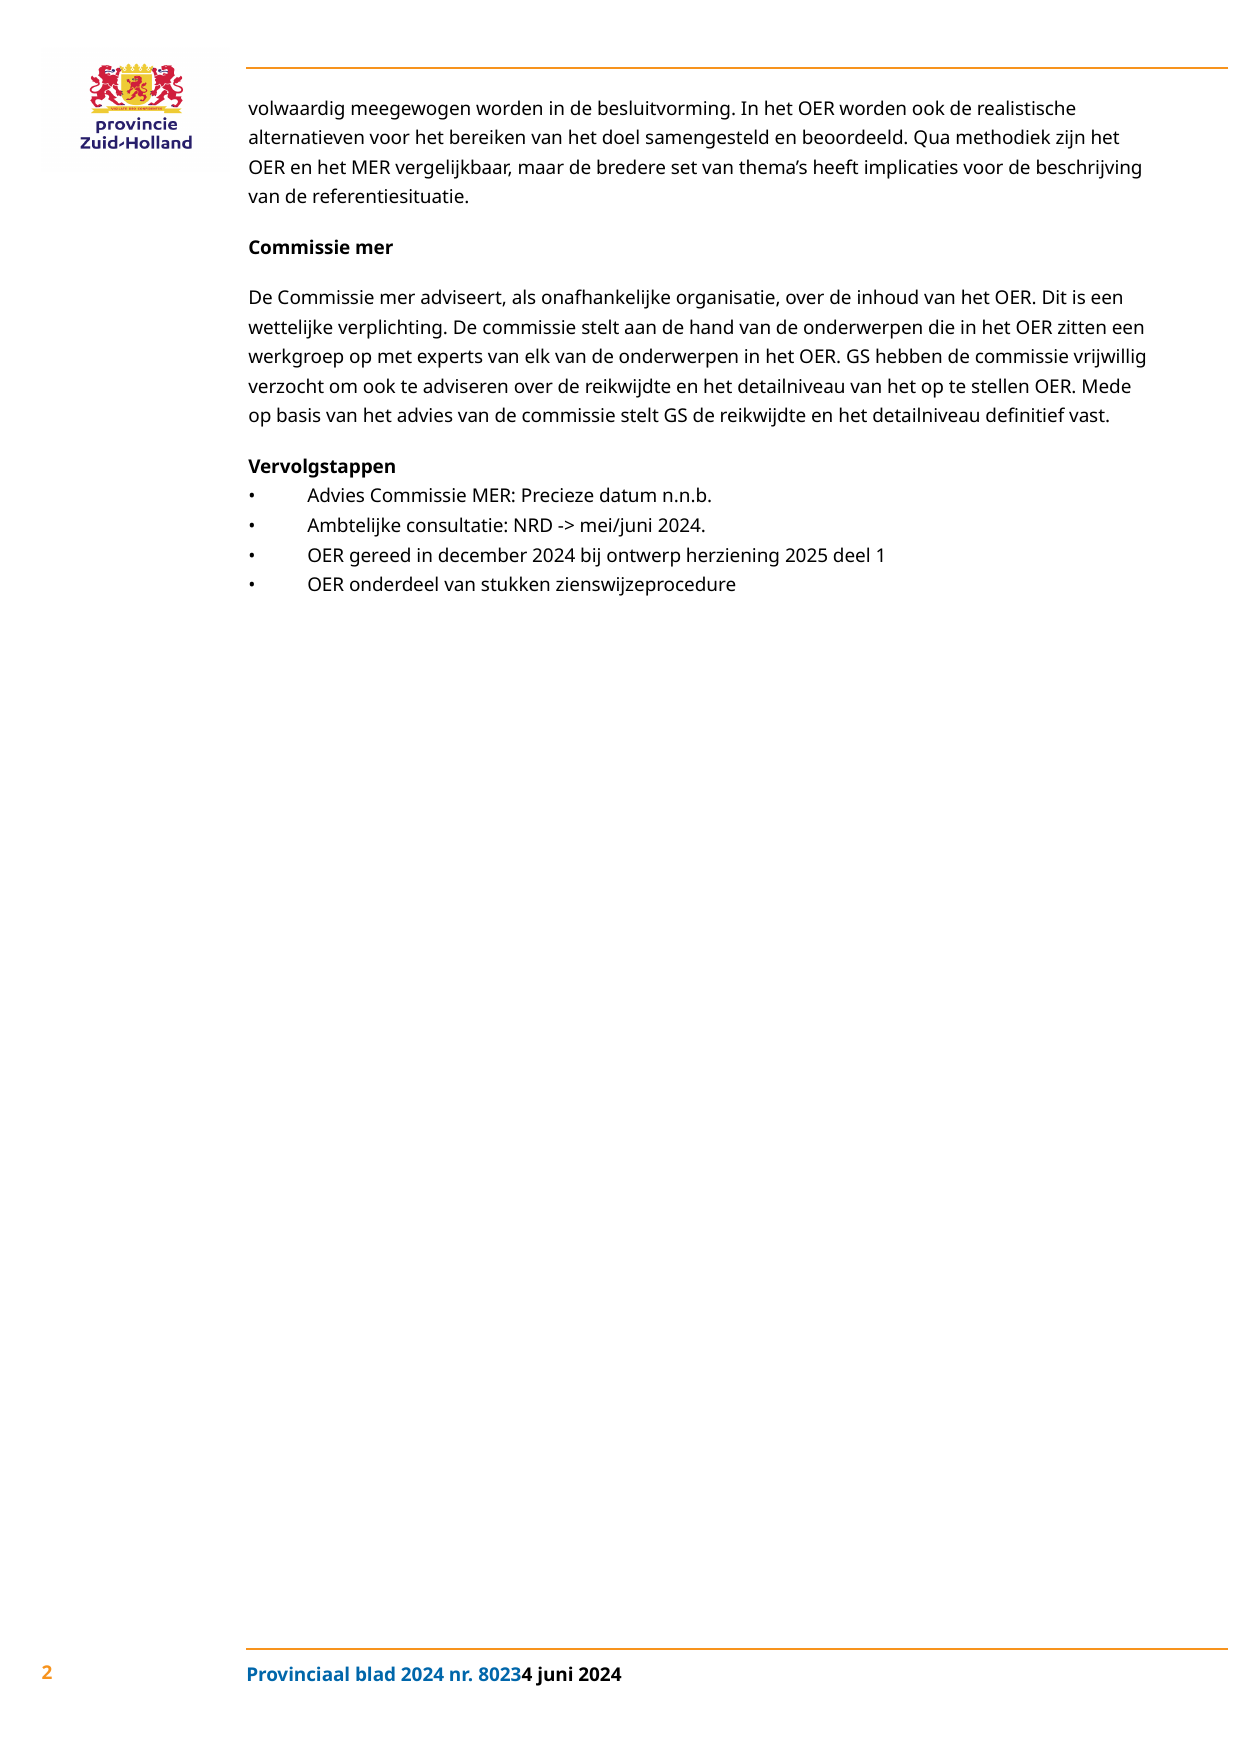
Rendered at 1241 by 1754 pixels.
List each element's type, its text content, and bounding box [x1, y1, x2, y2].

text Commissie mer [248, 234, 1152, 260]
list Advies Commissie MER: Precieze datum n.n.b. [248, 483, 1152, 508]
text Vervolgstappen [248, 453, 1152, 479]
text volwaardig meegewogen worden in de besluitvorming. In het OER worden ook de realistische alternatieven voor het bereiken van het doel samengesteld en beoordeeld. Qua methodiek zijn het OER en het MER vergelijkbaar, maar de bredere set van thema’s heeft implicaties voor de beschrijving van de referentiesituatie. [248, 95, 1152, 209]
list Ambtelijke consultatie: NRD -> mei/juni 2024. [248, 512, 1152, 538]
list OER onderdeel van stukken zienswijzeprocedure [248, 571, 1152, 597]
list OER gereed in december 2024 bij ontwerp herziening 2025 deel 1 [248, 542, 1152, 568]
text De Commissie mer adviseert, als onafhankelijke organisatie, over de inhoud van het OER. Dit is een wettelijke verplichting. De commissie stelt aan de hand van de onderwerpen die in het OER zitten een werkgroep op met experts van elk van de onderwerpen in het OER. GS hebben de commissie vrijwillig verzocht om ook te adviseren over de reikwijdte en het detailniveau van het op te stellen OER. Mede op basis van het advies van de commissie stelt GS de reikwijdte en het detailniveau definitief vast. [248, 284, 1152, 428]
picture [41, 47, 231, 172]
